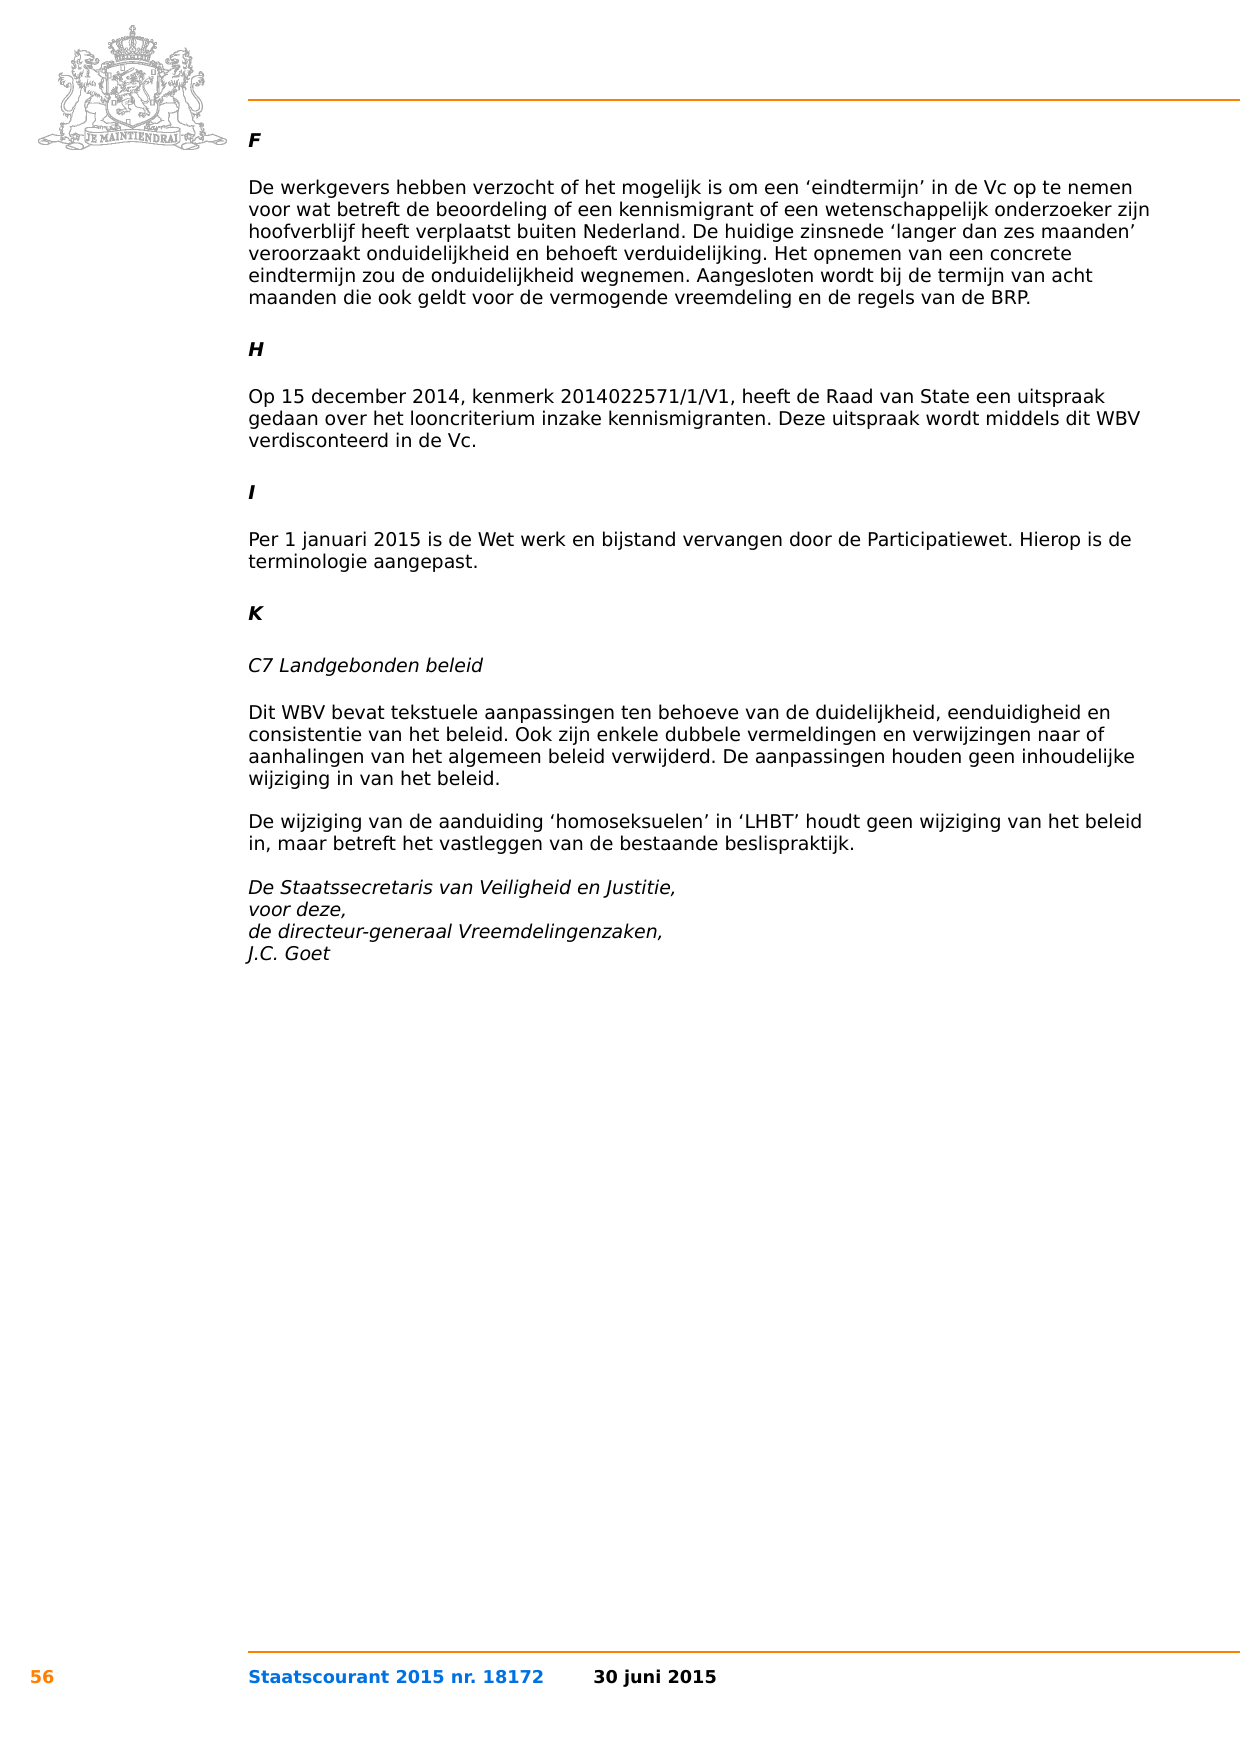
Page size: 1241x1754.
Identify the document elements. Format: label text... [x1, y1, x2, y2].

subtitle C7 Landgebonden beleid [248, 654, 1163, 677]
text Dit WBV bevat tekstuele aanpassingen ten behoeve van de duidelijkheid, eenduidigheid en consistentie van het beleid. Ook zijn enkele dubbele vermeldingen en verwijzingen naar of aanhalingen van het algemeen beleid verwijderd. De aanpassingen houden geen inhoudelijke wijziging in van het beleid. [248, 702, 1163, 789]
subtitle H [248, 339, 1163, 361]
text De werkgevers hebben verzocht of het mogelijk is om een ‘eindtermijn’ in de Vc op te nemen voor wat betreft de beoordeling of een kennismigrant of een wetenschappelijk onderzoeker zijn hoofverblijf heeft verplaatst buiten Nederland. De huidige zinsnede ‘langer dan zes maanden’ veroorzaakt onduidelijkheid en behoeft verduidelijking. Het opnemen van een concrete eindtermijn zou de onduidelijkheid wegnemen. Aangesloten wordt bij de termijn van acht maanden die ook geldt voor de vermogende vreemdeling en de regels van de BRP. [248, 177, 1163, 309]
subtitle I [248, 482, 1163, 504]
text Op 15 december 2014, kenmerk 2014022571/1/V1, heeft de Raad van State een uitspraak gedaan over het looncriterium inzake kennismigranten. Deze uitspraak wordt middels dit WBV verdisconteerd in de Vc. [248, 386, 1163, 452]
picture [38, 25, 227, 150]
text De wijziging van de aanduiding ‘homoseksuelen’ in ‘LHBT’ houdt geen wijziging van het beleid in, maar betreft het vastleggen van de bestaande beslispraktijk. [248, 811, 1163, 855]
text Per 1 januari 2015 is de Wet werk en bijstand vervangen door de Participatiewet. Hierop is de terminologie aangepast. [248, 529, 1163, 573]
text De Staatssecretaris van Veiligheid en Justitie, voor deze, de directeur-generaal Vreemdelingenzaken, J.C. Goet [248, 877, 1163, 965]
subtitle K [248, 603, 1163, 624]
subtitle F [248, 130, 1163, 152]
